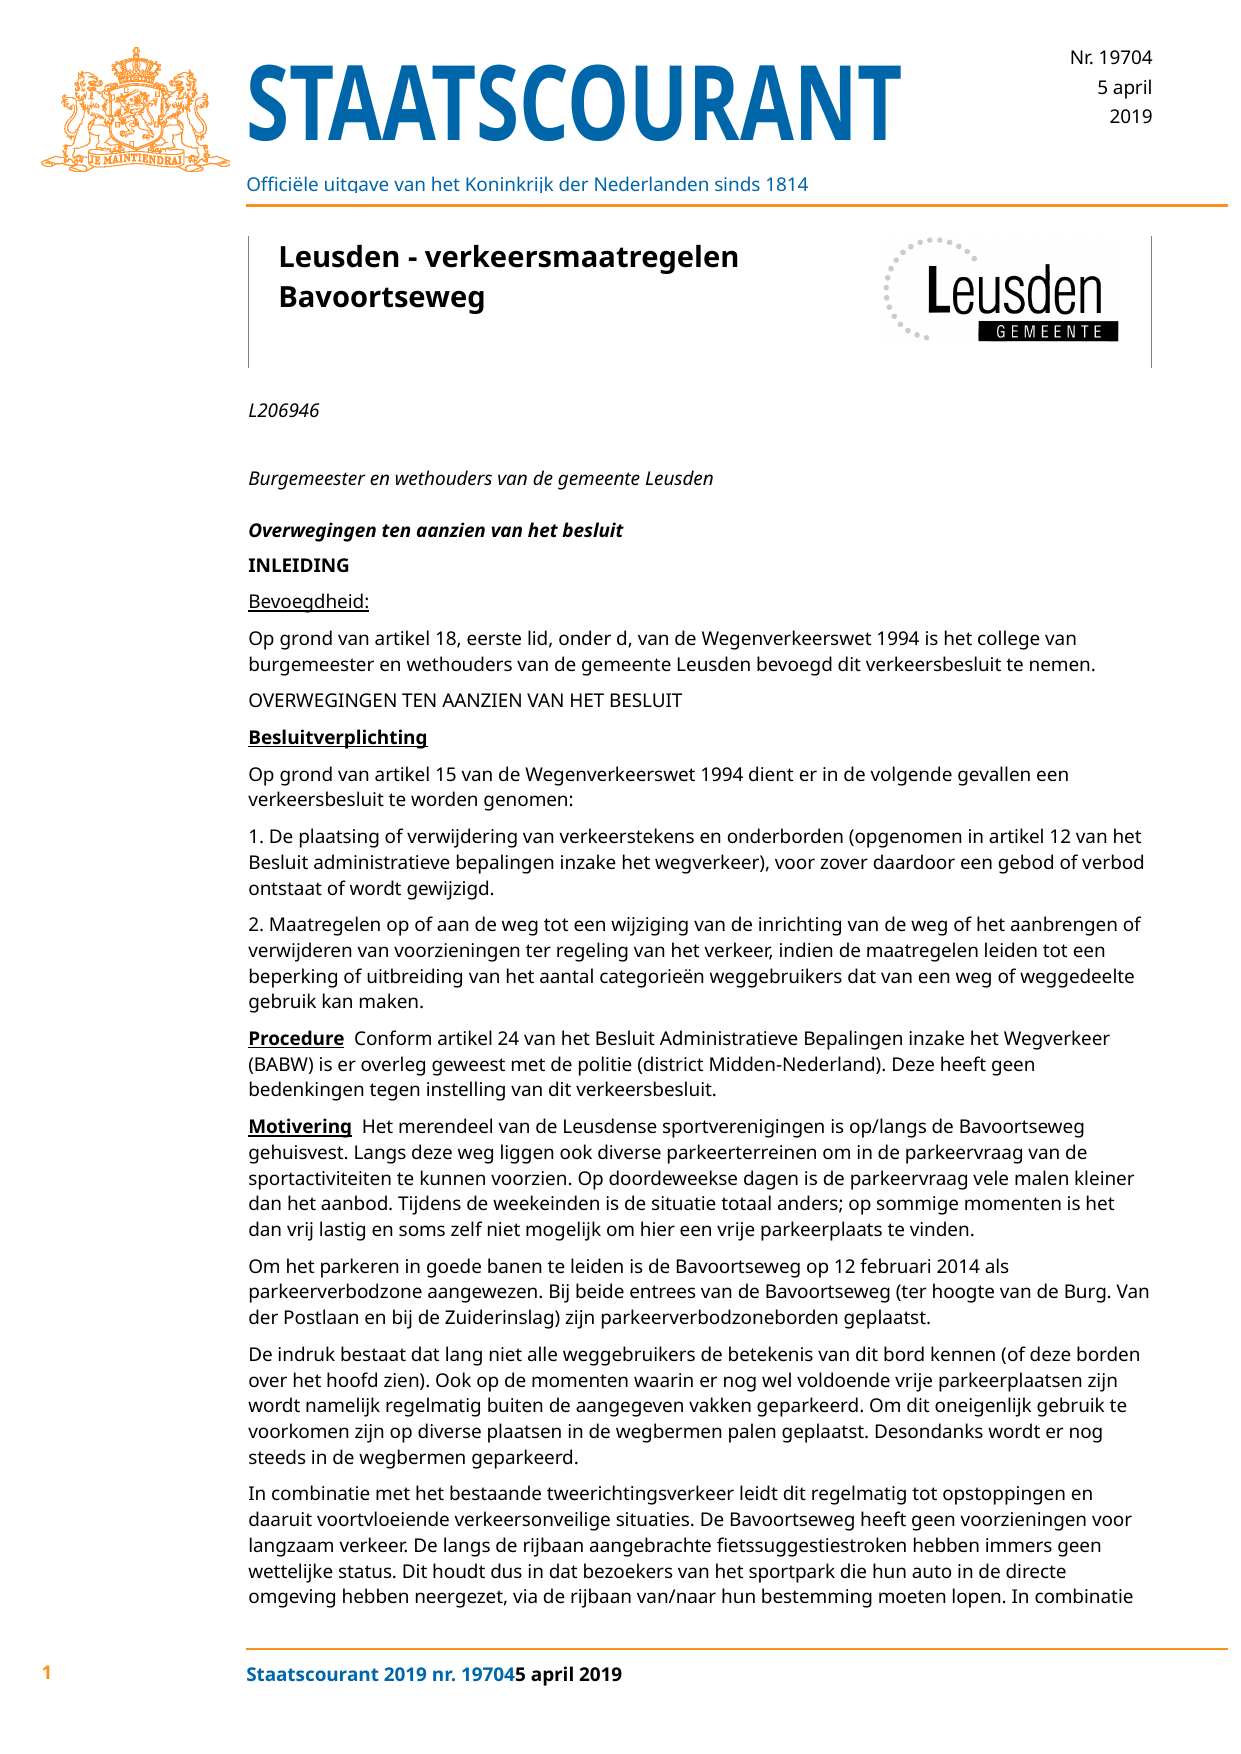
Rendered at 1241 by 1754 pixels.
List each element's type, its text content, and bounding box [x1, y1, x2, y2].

text Motivering Het merendeel van de Leusdense sportverenigingen is op/langs de Bavoortseweg gehuisvest. Langs deze weg liggen ook diverse parkeerterreinen om in de parkeervraag van de sportactiviteiten te kunnen voorzien. Op doordeweekse dagen is de parkeervraag vele malen kleiner dan het aanbod. Tijdens de weekeinden is de situatie totaal anders; op sommige momenten is het dan vrij lastig en soms zelf niet mogelijk om hier een vrije parkeerplaats te vinden. [248, 1113, 1152, 1242]
text De indruk bestaat dat lang niet alle weggebruikers de betekenis van dit bord kennen (of deze borden over het hoofd zien). Ook op de momenten waarin er nog wel voldoende vrije parkeerplaatsen zijn wordt namelijk regelmatig buiten de aangegeven vakken geparkeerd. Om dit oneigenlijk gebruik te voorkomen zijn op diverse plaatsen in de wegbermen palen geplaatst. Desondanks wordt er nog steeds in de wegbermen geparkeerd. [248, 1341, 1152, 1470]
text Om het parkeren in goede banen te leiden is de Bavoortseweg op 12 februari 2014 als parkeerverbodzone aangewezen. Bij beide entrees van de Bavoortseweg (ter hoogte van de Burg. Van der Postlaan en bij de Zuiderinslag) zijn parkeerverbodzoneborden geplaatst. [248, 1253, 1152, 1330]
picture [882, 236, 1119, 342]
table_header [850, 236, 1151, 368]
text OVERWEGINGEN TEN AANZIEN VAN HET BESLUIT [248, 687, 1152, 713]
picture [41, 47, 231, 172]
text L206946 [248, 397, 1152, 423]
text Bevoegdheid: [248, 588, 1152, 614]
text 2. Maatregelen op of aan de weg tot een wijziging van de inrichting van de weg of het aanbrengen of verwijderen van voorzieningen ter regeling van het verkeer, indien de maatregelen leiden tot een beperking of uitbreiding van het aantal categorieën weggebruikers dat van een weg of weggedeelte gebruik kan maken. [248, 911, 1152, 1014]
text Op grond van artikel 18, eerste lid, onder d, van de Wegenverkeerswet 1994 is het college van burgemeester en wethouders van de gemeente Leusden bevoegd dit verkeersbesluit te nemen. [248, 625, 1152, 677]
text Burgemeester en wethouders van de gemeente Leusden [248, 465, 1152, 491]
text Procedure Conform artikel 24 van het Besluit Administratieve Bepalingen inzake het Wegverkeer (BABW) is er overleg geweest met de politie (district Midden-Nederland). Deze heeft geen bedenkingen tegen instelling van dit verkeersbesluit. [248, 1025, 1152, 1102]
text In combinatie met het bestaande tweerichtingsverkeer leidt dit regelmatig tot opstoppingen en daaruit voortvloeiende verkeersonveilige situaties. De Bavoortseweg heeft geen voorzieningen voor langzaam verkeer. De langs de rijbaan aangebrachte fietssuggestiestroken hebben immers geen wettelijke status. Dit houdt dus in dat bezoekers van het sportpark die hun auto in de directe omgeving hebben neergezet, via de rijbaan van/naar hun bestemming moeten lopen. In combinatie [248, 1481, 1152, 1609]
text INLEIDING [248, 552, 1152, 577]
text Besluitverplichting [248, 724, 1152, 750]
table_header Leusden - verkeersmaatregelen Bavoortseweg [249, 236, 850, 368]
text Op grond van artikel 15 van de Wegenverkeerswet 1994 dient er in de volgende gevallen een verkeersbesluit te worden genomen: [248, 761, 1152, 812]
text 1. De plaatsing of verwijdering van verkeerstekens en onderborden (opgenomen in artikel 12 van het Besluit administratieve bepalingen inzake het wegverkeer), voor zover daardoor een gebod of verbod ontstaat of wordt gewijzigd. [248, 823, 1152, 900]
text Overwegingen ten aanzien van het besluit [248, 518, 1152, 543]
